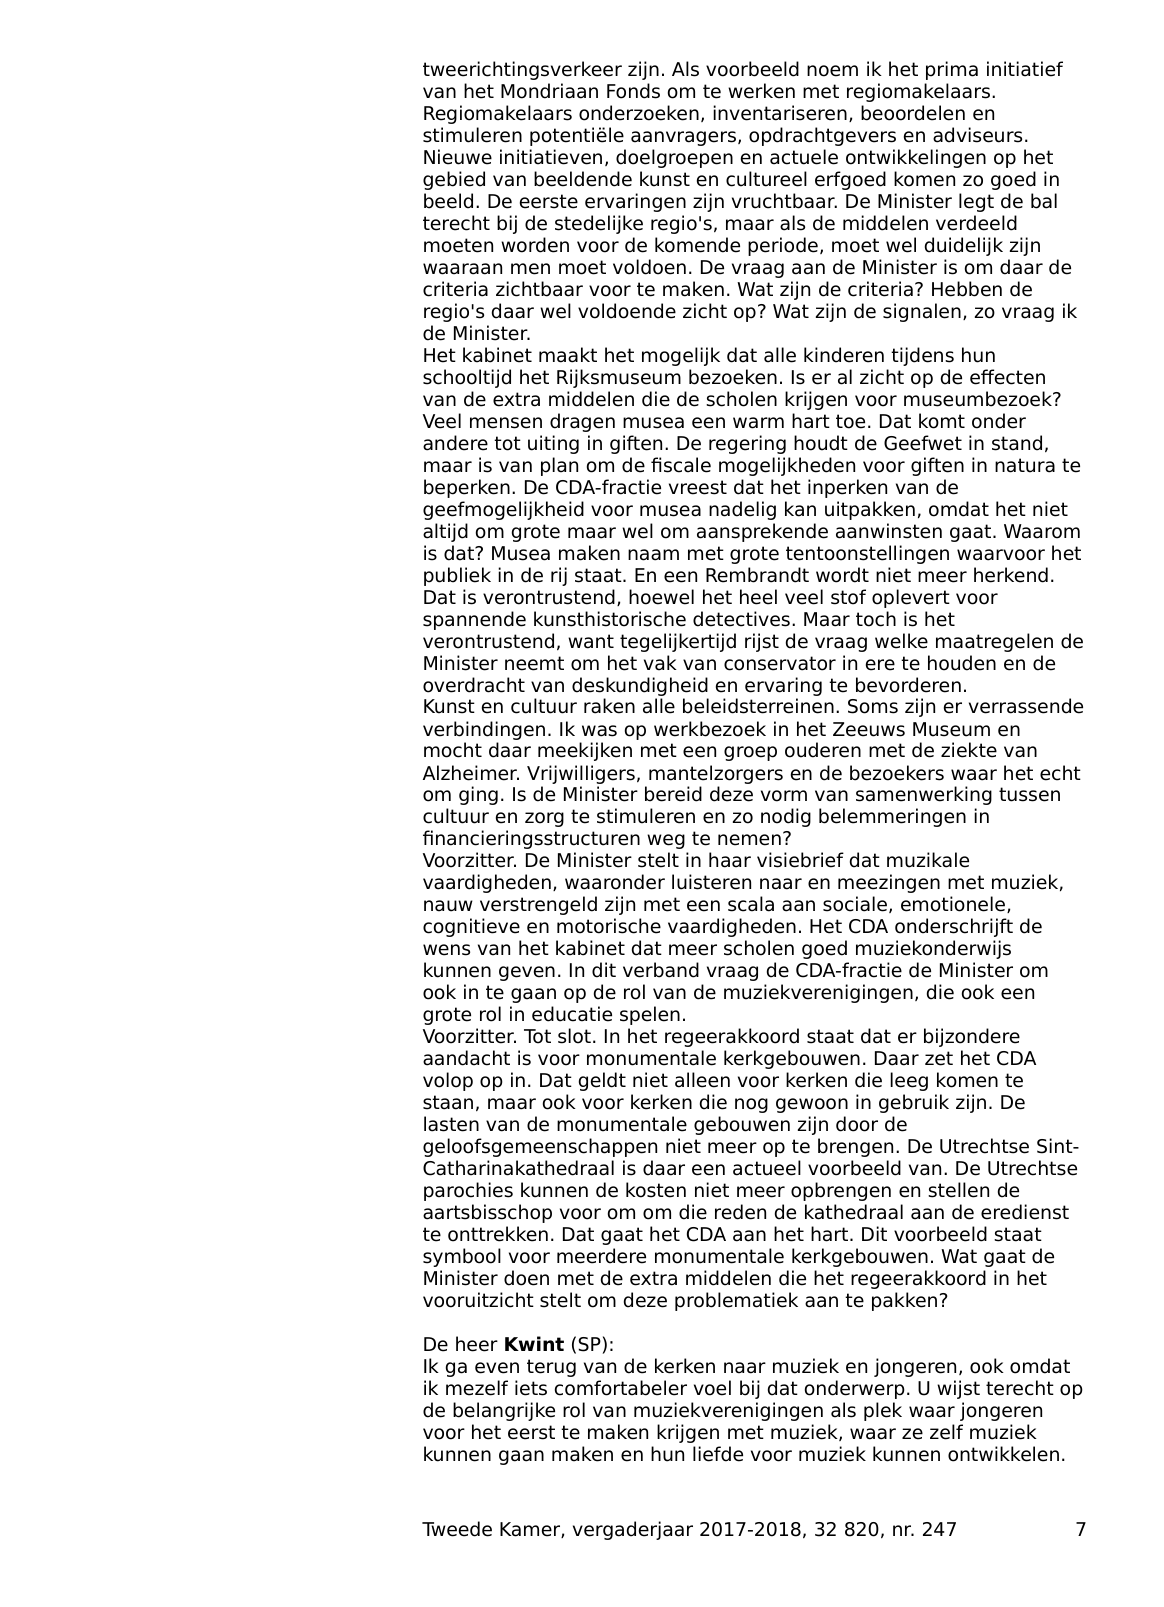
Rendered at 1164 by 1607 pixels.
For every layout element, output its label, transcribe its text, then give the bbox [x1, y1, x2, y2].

text Kunst en cultuur raken alle beleidsterreinen. Soms zijn er verrassende verbindingen. Ik was op werkbezoek in het Zeeuws Museum en mocht daar meekijken met een groep ouderen met de ziekte van Alzheimer. Vrijwilligers, mantelzorgers en de bezoekers waar het echt om ging. Is de Minister bereid deze vorm van samenwerking tussen cultuur en zorg te stimuleren en zo nodig belemmeringen in financieringsstructuren weg te nemen? [422, 696, 1087, 850]
text Veel mensen dragen musea een warm hart toe. Dat komt onder andere tot uiting in giften. De regering houdt de Geefwet in stand, maar is van plan om de fiscale mogelijkheden voor giften in natura te beperken. De CDA-fractie vreest dat het inperken van de geefmogelijkheid voor musea nadelig kan uitpakken, omdat het niet altijd om grote maar wel om aansprekende aanwinsten gaat. Waarom is dat? Musea maken naam met grote tentoonstellingen waarvoor het publiek in de rij staat. En een Rembrandt wordt niet meer herkend. Dat is verontrustend, hoewel het heel veel stof oplevert voor spannende kunsthistorische detectives. Maar toch is het verontrustend, want tegelijkertijd rijst de vraag welke maatregelen de Minister neemt om het vak van conservator in ere te houden en de overdracht van deskundigheid en ervaring te bevorderen. [422, 411, 1087, 696]
text Voorzitter. De Minister stelt in haar visiebrief dat muzikale vaardigheden, waaronder luisteren naar en meezingen met muziek, nauw verstrengeld zijn met een scala aan sociale, emotionele, cognitieve en motorische vaardigheden. Het CDA onderschrijft de wens van het kabinet dat meer scholen goed muziekonderwijs kunnen geven. In dit verband vraag de CDA-fractie de Minister om ook in te gaan op de rol van de muziekverenigingen, die ook een grote rol in educatie spelen. [422, 850, 1087, 1026]
text Het kabinet maakt het mogelijk dat alle kinderen tijdens hun schooltijd het Rijksmuseum bezoeken. Is er al zicht op de effecten van de extra middelen die de scholen krijgen voor museumbezoek? [422, 345, 1087, 411]
text Voorzitter. Tot slot. In het regeerakkoord staat dat er bijzondere aandacht is voor monumentale kerkgebouwen. Daar zet het CDA volop op in. Dat geldt niet alleen voor kerken die leeg komen te staan, maar ook voor kerken die nog gewoon in gebruik zijn. De lasten van de monumentale gebouwen zijn door de geloofsgemeenschappen niet meer op te brengen. De Utrechtse Sint-Catharinakathedraal is daar een actueel voorbeeld van. De Utrechtse parochies kunnen de kosten niet meer opbrengen en stellen de aartsbisschop voor om om die reden de kathedraal aan de eredienst te onttrekken. Dat gaat het CDA aan het hart. Dit voorbeeld staat symbool voor meerdere monumentale kerkgebouwen. Wat gaat de Minister doen met de extra middelen die het regeerakkoord in het vooruitzicht stelt om deze problematiek aan te pakken? [422, 1026, 1087, 1312]
text tweerichtingsverkeer zijn. Als voorbeeld noem ik het prima initiatief van het Mondriaan Fonds om te werken met regiomakelaars. Regiomakelaars onderzoeken, inventariseren, beoordelen en stimuleren potentiële aanvragers, opdrachtgevers en adviseurs. Nieuwe initiatieven, doelgroepen en actuele ontwikkelingen op het gebied van beeldende kunst en cultureel erfgoed komen zo goed in beeld. De eerste ervaringen zijn vruchtbaar. De Minister legt de bal terecht bij de stedelijke regio's, maar als de middelen verdeeld moeten worden voor de komende periode, moet wel duidelijk zijn waaraan men moet voldoen. De vraag aan de Minister is om daar de criteria zichtbaar voor te maken. Wat zijn de criteria? Hebben de regio's daar wel voldoende zicht op? Wat zijn de signalen, zo vraag ik de Minister. [422, 59, 1087, 345]
text De heer Kwint (SP): [422, 1334, 1087, 1356]
text Ik ga even terug van de kerken naar muziek en jongeren, ook omdat ik mezelf iets comfortabeler voel bij dat onderwerp. U wijst terecht op de belangrijke rol van muziekverenigingen als plek waar jongeren voor het eerst te maken krijgen met muziek, waar ze zelf muziek kunnen gaan maken en hun liefde voor muziek kunnen ontwikkelen. [422, 1356, 1087, 1466]
